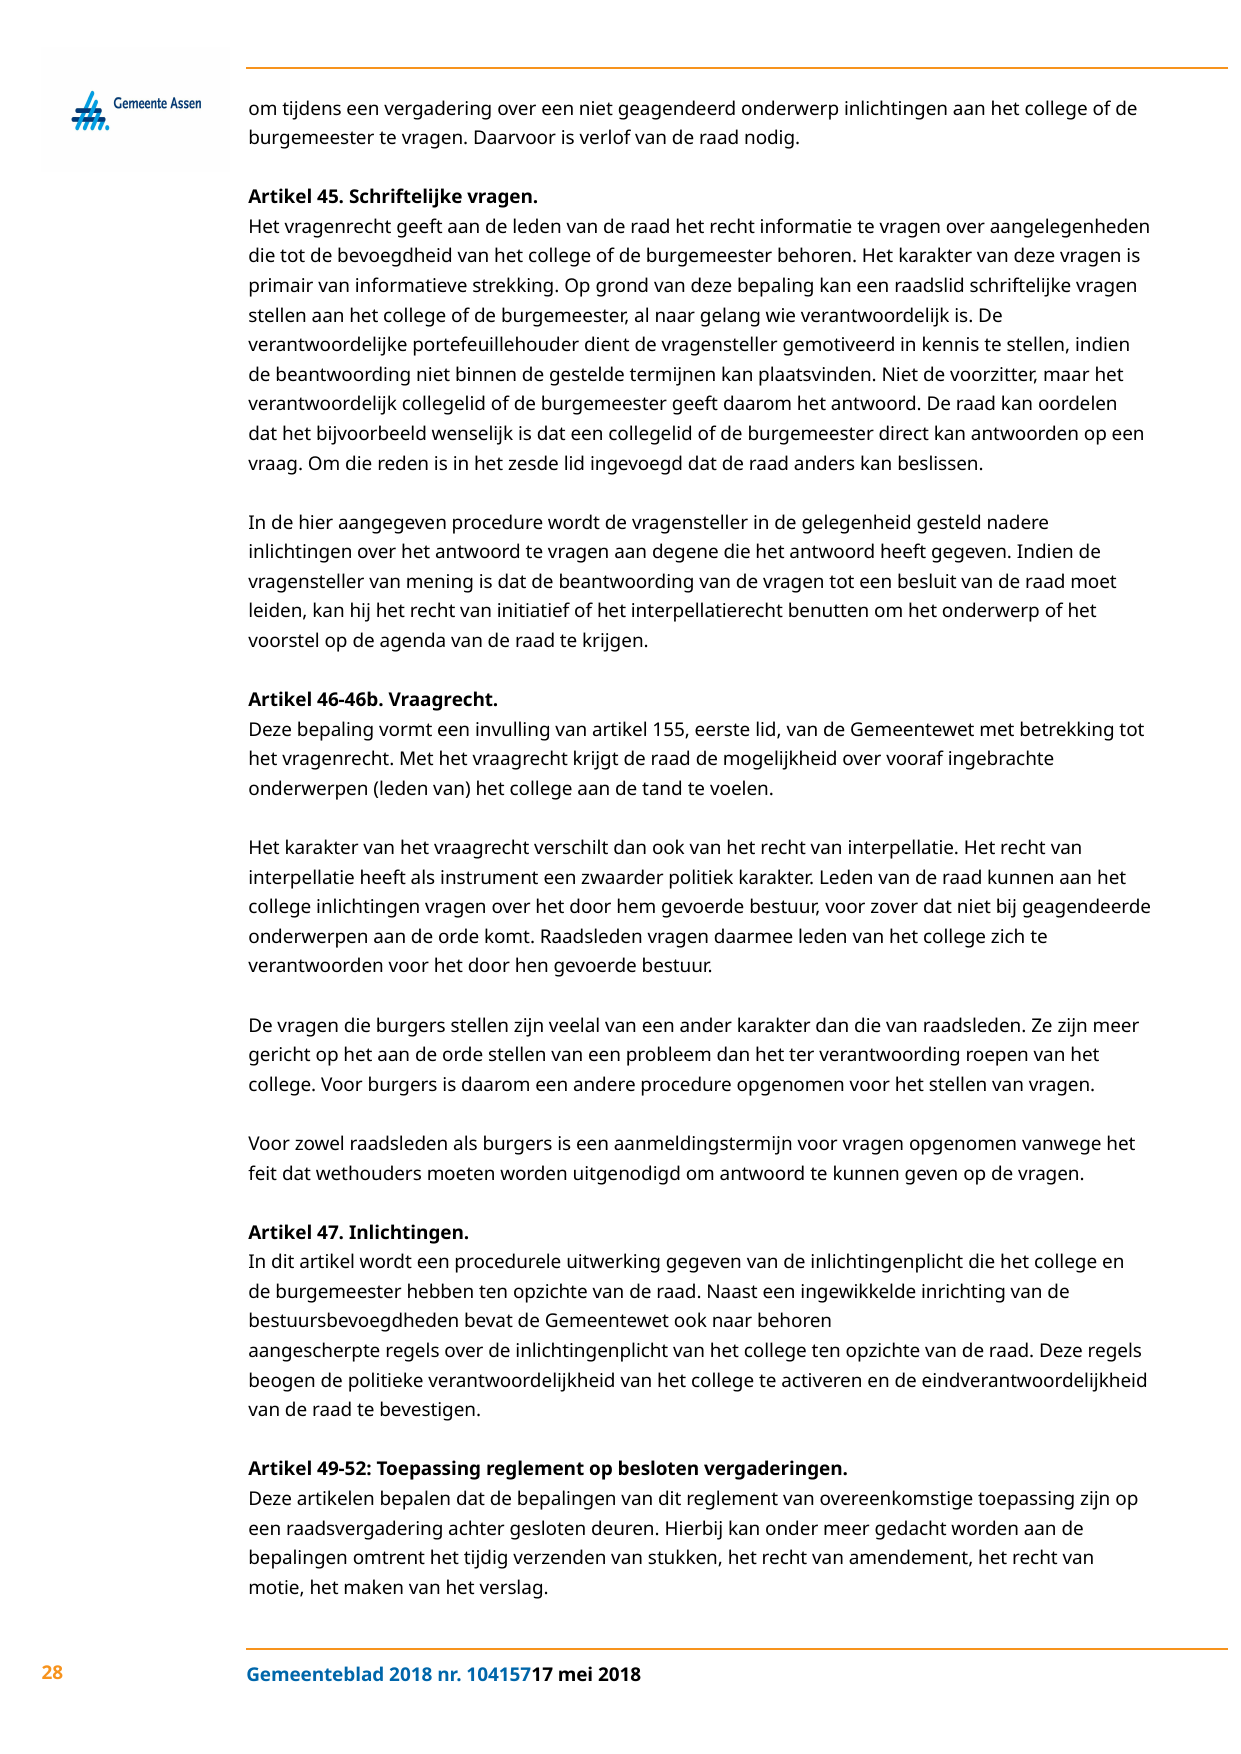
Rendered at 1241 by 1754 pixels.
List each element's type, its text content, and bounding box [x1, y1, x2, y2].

text In dit artikel wordt een procedurele uitwerking gegeven van de inlichtingenplicht die het college en de burgemeester hebben ten opzichte van de raad. Naast een ingewikkelde inrichting van de bestuursbevoegdheden bevat de Gemeentewet ook naar behoren [248, 1248, 1152, 1333]
text Artikel 45. Schriftelijke vragen. [248, 183, 1152, 209]
text In de hier aangegeven procedure wordt de vragensteller in de gelegenheid gesteld nadere inlichtingen over het antwoord te vragen aan degene die het antwoord heeft gegeven. Indien de vragensteller van mening is dat de beantwoording van de vragen tot een besluit van de raad moet leiden, kan hij het recht van initiatief of het interpellatierecht benutten om het onderwerp of het voorstel op de agenda van de raad te krijgen. [248, 509, 1152, 653]
text Voor zowel raadsleden als burgers is een aanmeldingstermijn voor vragen opgenomen vanwege het feit dat wethouders moeten worden uitgenodigd om antwoord te kunnen geven op de vragen. [248, 1130, 1152, 1186]
text aangescherpte regels over de inlichtingenplicht van het college ten opzichte van de raad. Deze regels beogen de politieke verantwoordelijkheid van het college te activeren en de eindverantwoordelijkheid van de raad te bevestigen. [248, 1337, 1152, 1422]
text om tijdens een vergadering over een niet geagendeerd onderwerp inlichtingen aan het college of de burgemeester te vragen. Daarvoor is verlof van de raad nodig. [248, 95, 1152, 150]
text Deze bepaling vormt een invulling van artikel 155, eerste lid, van de Gemeentewet met betrekking tot het vragenrecht. Met het vraagrecht krijgt de raad de mogelijkheid over vooraf ingebrachte onderwerpen (leden van) het college aan de tand te voelen. [248, 716, 1152, 801]
text Artikel 47. Inlichtingen. [248, 1219, 1152, 1245]
text Het karakter van het vraagrecht verschilt dan ook van het recht van interpellatie. Het recht van interpellatie heeft als instrument een zwaarder politiek karakter. Leden van de raad kunnen aan het college inlichtingen vragen over het door hem gevoerde bestuur, voor zover dat niet bij geagendeerde onderwerpen aan de orde komt. Raadsleden vragen daarmee leden van het college zich te verantwoorden voor het door hen gevoerde bestuur. [248, 834, 1152, 978]
text De vragen die burgers stellen zijn veelal van een ander karakter dan die van raadsleden. Ze zijn meer gericht op het aan de orde stellen van een probleem dan het ter verantwoording roepen van het college. Voor burgers is daarom een andere procedure opgenomen voor het stellen van vragen. [248, 1012, 1152, 1097]
text Deze artikelen bepalen dat de bepalingen van dit reglement van overeenkomstige toepassing zijn op een raadsvergadering achter gesloten deuren. Hierbij kan onder meer gedacht worden aan de bepalingen omtrent het tijdig verzenden van stukken, het recht van amendement, het recht van motie, het maken van het verslag. [248, 1485, 1152, 1600]
text Artikel 49-52: Toepassing reglement op besloten vergaderingen. [248, 1456, 1152, 1481]
text Artikel 46-46b. Vraagrecht. [248, 686, 1152, 712]
picture [41, 47, 231, 172]
text Het vragenrecht geeft aan de leden van de raad het recht informatie te vragen over aangelegenheden die tot de bevoegdheid van het college of de burgemeester behoren. Het karakter van deze vragen is primair van informatieve strekking. Op grond van deze bepaling kan een raadslid schriftelijke vragen stellen aan het college of de burgemeester, al naar gelang wie verantwoordelijk is. De verantwoordelijke portefeuillehouder dient de vragensteller gemotiveerd in kennis te stellen, indien de beantwoording niet binnen de gestelde termijnen kan plaatsvinden. Niet de voorzitter, maar het verantwoordelijk collegelid of de burgemeester geeft daarom het antwoord. De raad kan oordelen dat het bijvoorbeeld wenselijk is dat een collegelid of de burgemeester direct kan antwoorden op een vraag. Om die reden is in het zesde lid ingevoegd dat de raad anders kan beslissen. [248, 213, 1152, 476]
